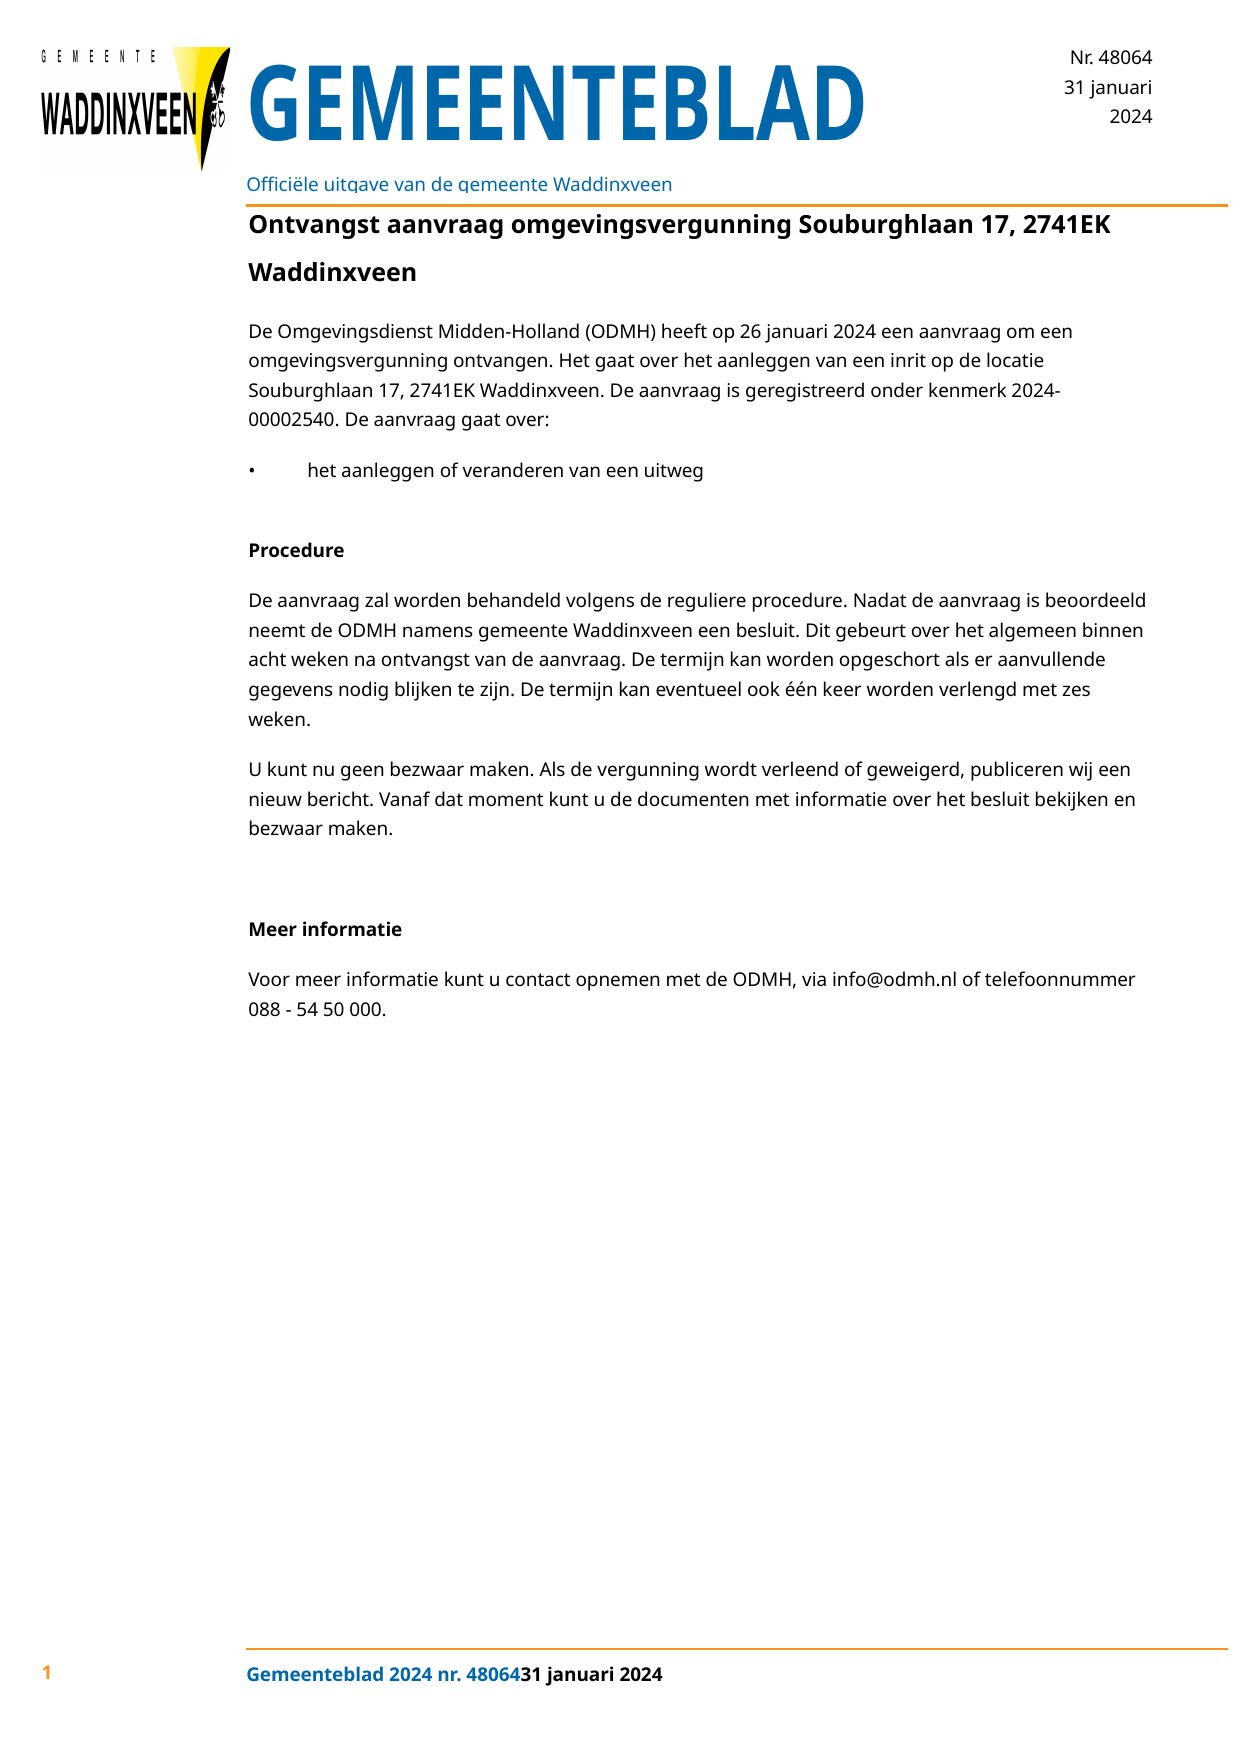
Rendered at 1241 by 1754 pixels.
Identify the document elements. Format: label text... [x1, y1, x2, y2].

text De Omgevingsdienst Midden-Holland (ODMH) heeft op 26 januari 2024 een aanvraag om een omgevingsvergunning ontvangen. Het gaat over het aanleggen van een inrit op de locatie Souburghlaan 17, 2741EK Waddinxveen. De aanvraag is geregistreerd onder kenmerk 2024-00002540. De aanvraag gaat over: [248, 318, 1152, 432]
picture [41, 47, 231, 172]
text U kunt nu geen bezwaar maken. Als de vergunning wordt verleend of geweigerd, publiceren wij een nieuw bericht. Vanaf dat moment kunt u de documenten met informatie over het besluit bekijken en bezwaar maken. [248, 756, 1152, 841]
list het aanleggen of veranderen van een uitweg [248, 457, 1152, 483]
text Meer informatie [248, 916, 1152, 942]
text Voor meer informatie kunt u contact opnemen met de ODMH, via info@odmh.nl of telefoonnummer 088 - 54 50 000. [248, 967, 1152, 1022]
text Procedure [248, 537, 1152, 563]
text Ontvangst aanvraag omgevingsvergunning Souburghlaan 17, 2741EK Waddinxveen [248, 207, 1152, 288]
text De aanvraag zal worden behandeld volgens de reguliere procedure. Nadat de aanvraag is beoordeeld neemt de ODMH namens gemeente Waddinxveen een besluit. Dit gebeurt over het algemeen binnen acht weken na ontvangst van de aanvraag. De termijn kan worden opgeschort als er aanvullende gegevens nodig blijken te zijn. De termijn kan eventueel ook één keer worden verlengd met zes weken. [248, 587, 1152, 732]
